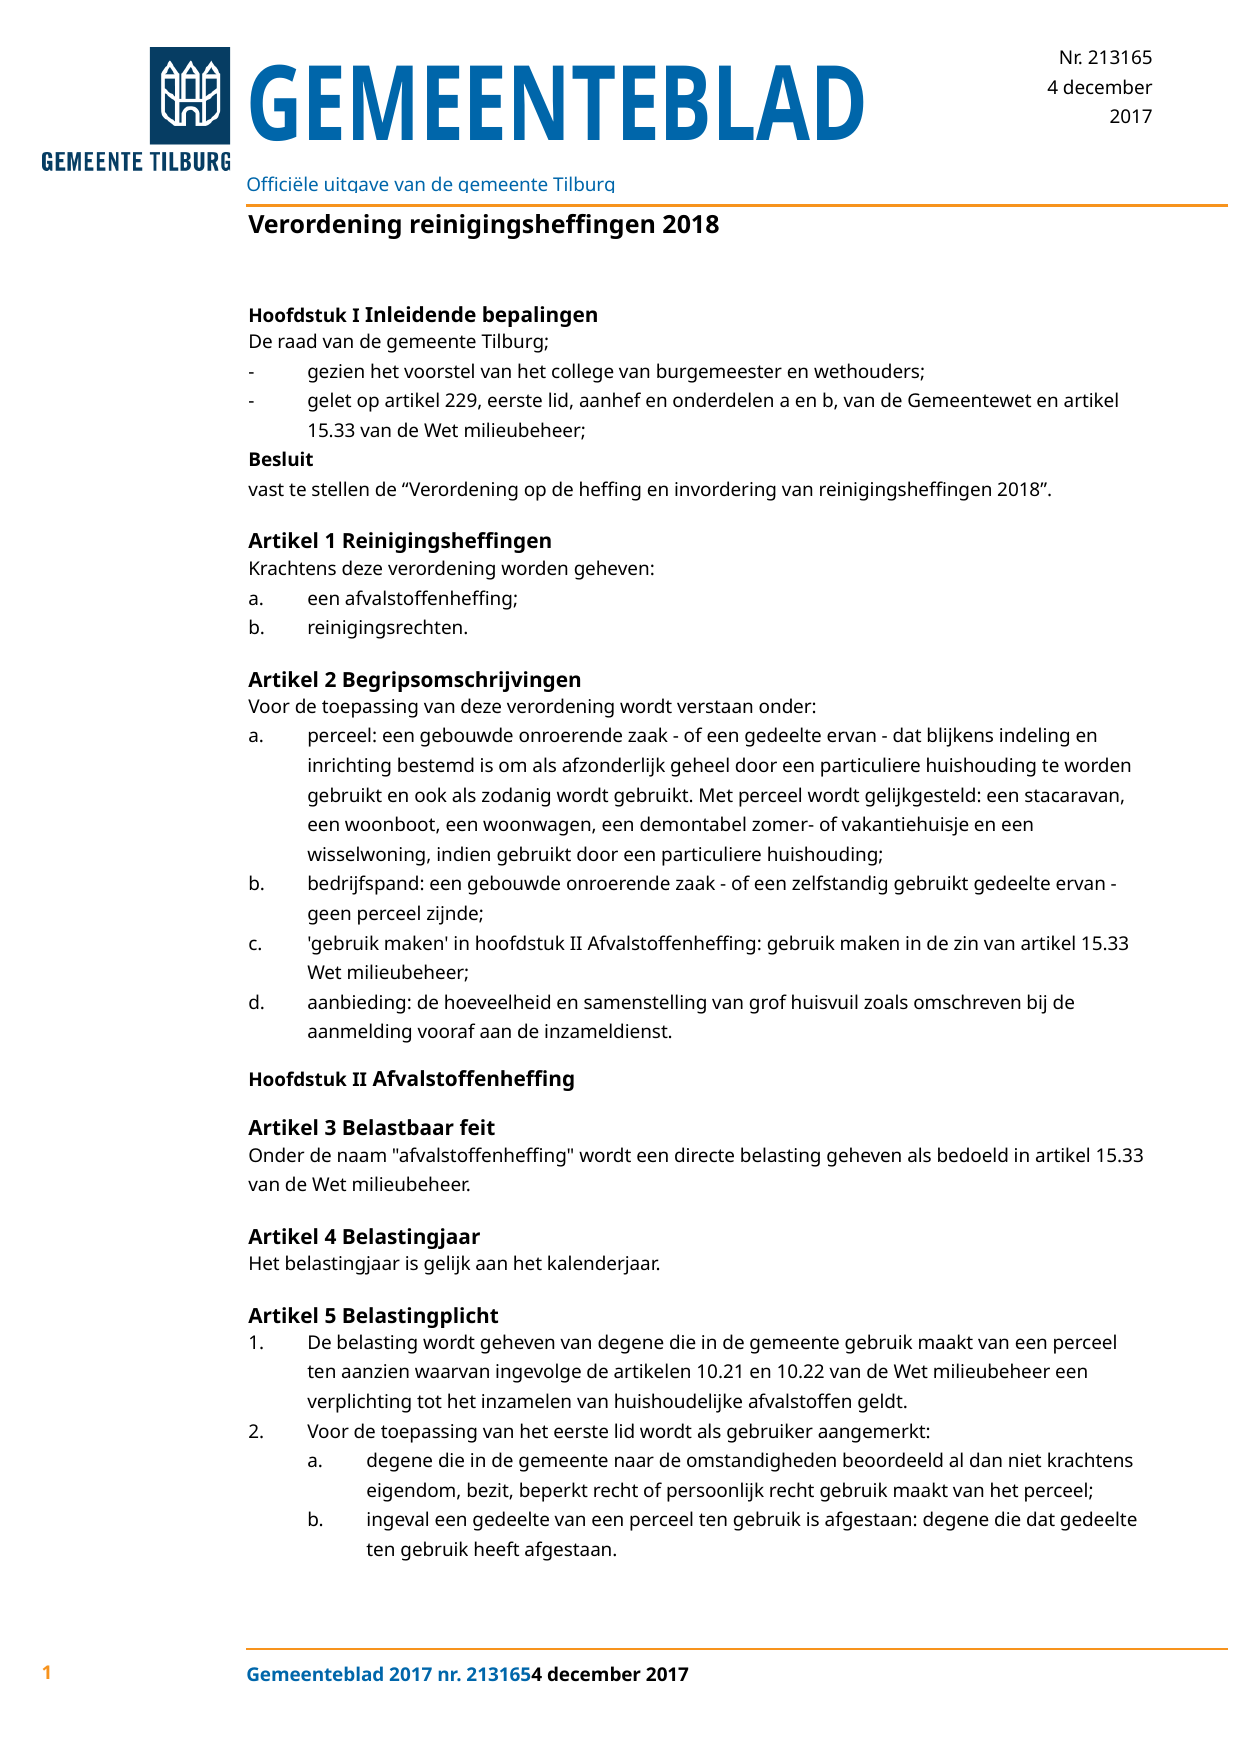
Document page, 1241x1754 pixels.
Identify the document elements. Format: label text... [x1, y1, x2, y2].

list degene die in de gemeente naar de omstandigheden beoordeeld al dan niet krachtens eigendom, bezit, beperkt recht of persoonlijk recht gebruik maakt van het perceel; [307, 1447, 1152, 1503]
text Onder de naam "afvalstoffenheffing" wordt een directe belasting geheven als bedoeld in artikel 15.33 van de Wet milieubeheer. [248, 1142, 1152, 1197]
list perceel: een gebouwde onroerende zaak - of een gedeelte ervan - dat blijkens indeling en inrichting bestemd is om als afzonderlijk geheel door een particuliere huishouding te worden gebruikt en ook als zodanig wordt gebruikt. Met perceel wordt gelijkgesteld: een stacaravan, een woonboot, een woonwagen, een demontabel zomer- of vakantiehuisje en een wisselwoning, indien gebruikt door een particuliere huishouding; [248, 723, 1152, 867]
text Het belastingjaar is gelijk aan het kalenderjaar. [248, 1250, 1152, 1276]
list gezien het voorstel van het college van burgemeester en wethouders; [248, 358, 1152, 384]
text Verordening reinigingsheffingen 2018 [248, 207, 1152, 241]
list een afvalstoffenheffing; [248, 585, 1152, 610]
text Artikel 4 Belastingjaar [248, 1222, 1152, 1250]
list aanbieding: de hoeveelheid en samenstelling van grof huisvuil zoals omschreven bij de aanmelding vooraf aan de inzameldienst. [248, 989, 1152, 1044]
text Voor de toepassing van deze verordening wordt verstaan onder: [248, 693, 1152, 719]
text Artikel 5 Belastingplicht [248, 1301, 1152, 1329]
text Artikel 3 Belastbaar feit [248, 1113, 1152, 1142]
list bedrijfspand: een gebouwde onroerende zaak - of een zelfstandig gebruikt gedeelte ervan - geen perceel zijnde; [248, 871, 1152, 926]
text vast te stellen de “Verordening op de heffing en invordering van reinigingsheffingen 2018”. [248, 476, 1152, 502]
text Hoofdstuk II Afvalstoffenheffing [248, 1064, 1152, 1093]
picture [41, 47, 231, 172]
list Voor de toepassing van het eerste lid wordt als gebruiker aangemerkt: [248, 1418, 1152, 1444]
list reinigingsrechten. [248, 614, 1152, 640]
list De belasting wordt geheven van degene die in de gemeente gebruik maakt van een perceel ten aanzien waarvan ingevolge de artikelen 10.21 en 10.22 van de Wet milieubeheer een verplichting tot het inzamelen van huishoudelijke afvalstoffen geldt. [248, 1329, 1152, 1414]
list 'gebruik maken' in hoofdstuk II Afvalstoffenheffing: gebruik maken in de zin van artikel 15.33 Wet milieubeheer; [248, 930, 1152, 985]
text De raad van de gemeente Tilburg; [248, 328, 1152, 354]
text Artikel 2 Begripsomschrijvingen [248, 665, 1152, 693]
list ingeval een gedeelte van een perceel ten gebruik is afgestaan: degene die dat gedeelte ten gebruik heeft afgestaan. [307, 1507, 1152, 1562]
text Krachtens deze verordening worden geheven: [248, 555, 1152, 581]
text Artikel 1 Reinigingsheffingen [248, 527, 1152, 555]
text Besluit [248, 447, 1152, 472]
text Hoofdstuk I Inleidende bepalingen [248, 300, 1152, 328]
list gelet op artikel 229, eerste lid, aanhef en onderdelen a en b, van de Gemeentewet en artikel 15.33 van de Wet milieubeheer; [248, 387, 1152, 443]
